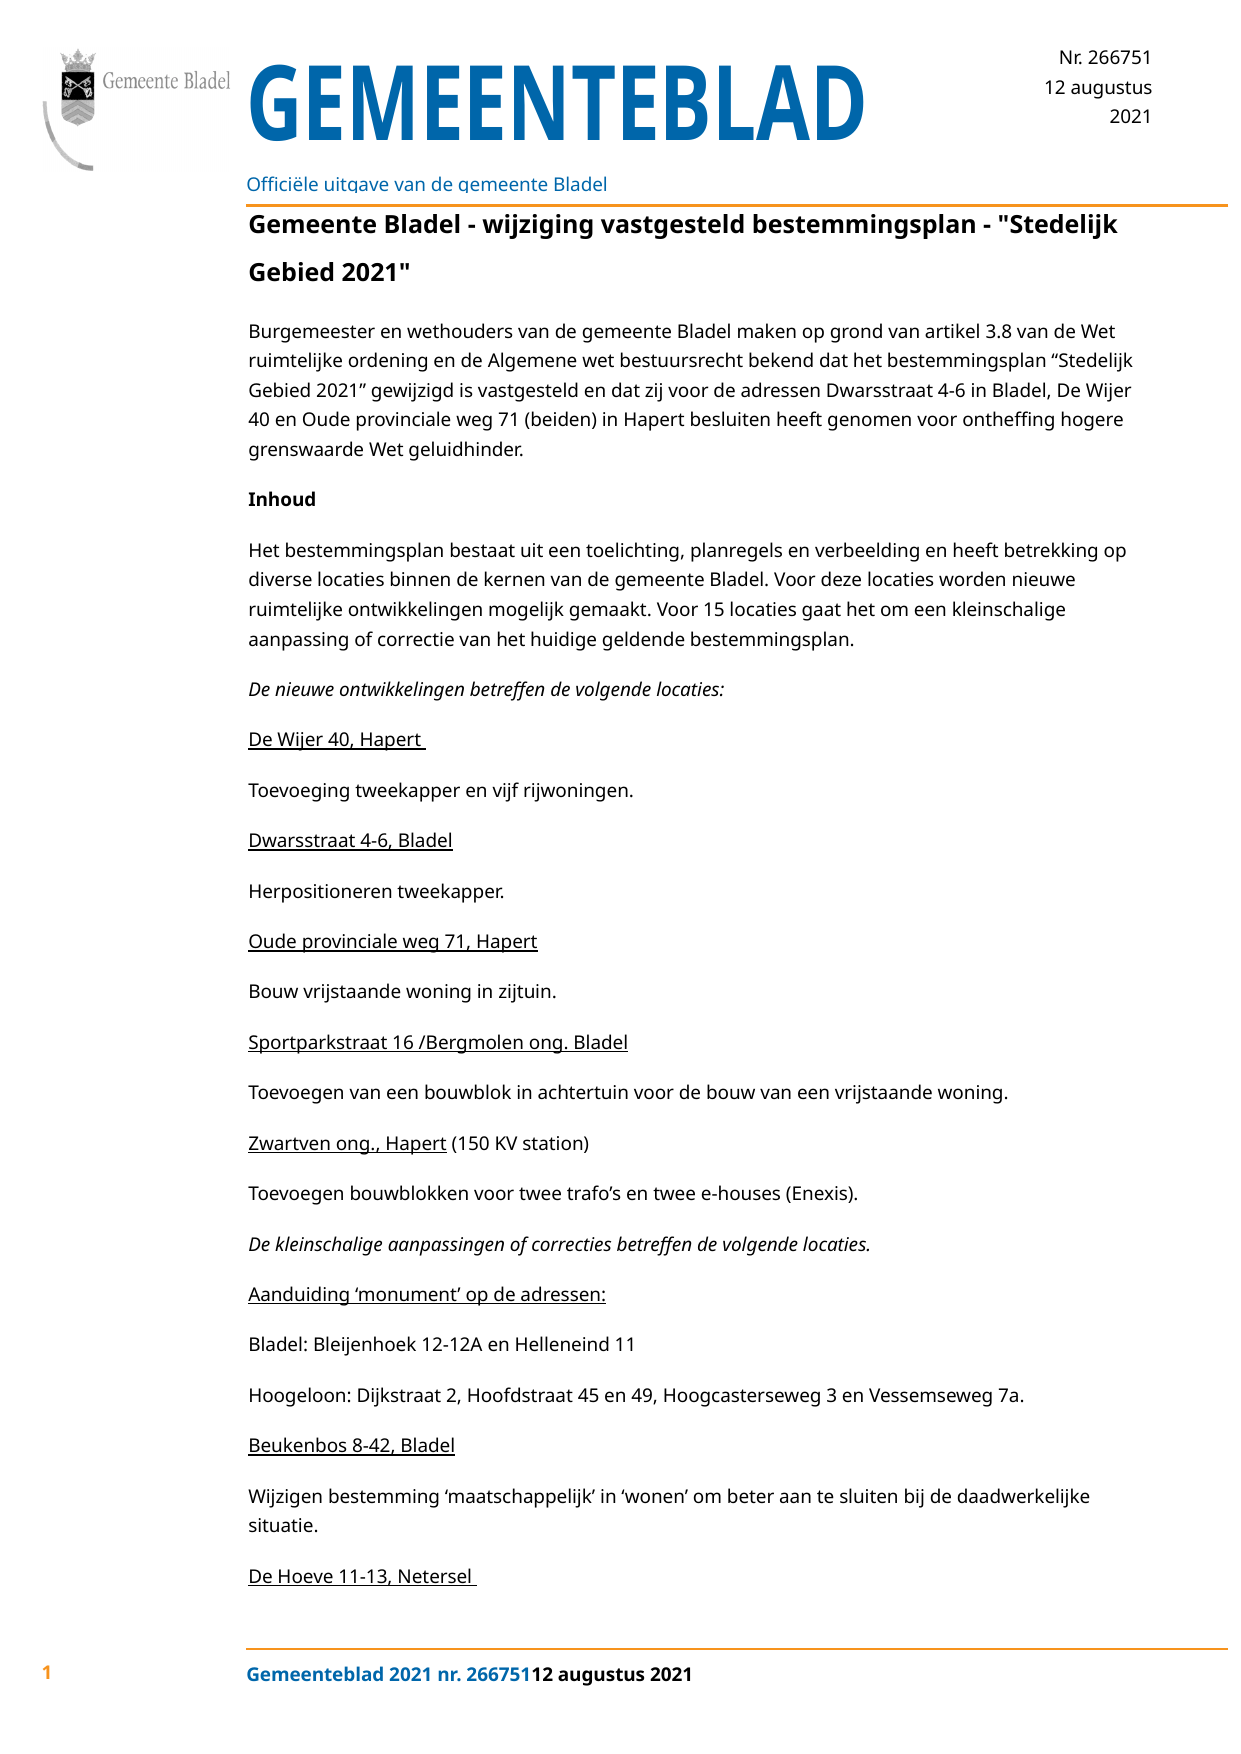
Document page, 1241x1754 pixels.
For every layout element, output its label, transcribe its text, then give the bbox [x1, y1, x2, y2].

text De Wijer 40, Hapert [248, 727, 1152, 752]
text De kleinschalige aanpassingen of correcties betreffen de volgende locaties. [248, 1231, 1152, 1257]
text Wijzigen bestemming ‘maatschappelijk’ in ‘wonen’ om beter aan te sluiten bij de daadwerkelijke situatie. [248, 1483, 1152, 1538]
text Bouw vrijstaande woning in zijtuin. [248, 979, 1152, 1004]
text Toevoeging tweekapper en vijf rijwoningen. [248, 777, 1152, 803]
picture [41, 47, 231, 172]
text Het bestemmingsplan bestaat uit een toelichting, planregels en verbeelding en heeft betrekking op diverse locaties binnen de kernen van de gemeente Bladel. Voor deze locaties worden nieuwe ruimtelijke ontwikkelingen mogelijk gemaakt. Voor 15 locaties gaat het om een kleinschalige aanpassing of correctie van het huidige geldende bestemmingsplan. [248, 537, 1152, 652]
text Burgemeester en wethouders van de gemeente Bladel maken op grond van artikel 3.8 van de Wet ruimtelijke ordening en de Algemene wet bestuursrecht bekend dat het bestemmingsplan “Stedelijk Gebied 2021” gewijzigd is vastgesteld en dat zij voor de adressen Dwarsstraat 4-6 in Bladel, De Wijer 40 en Oude provinciale weg 71 (beiden) in Hapert besluiten heeft genomen voor ontheffing hogere grenswaarde Wet geluidhinder. [248, 318, 1152, 462]
text Oude provinciale weg 71, Hapert [248, 928, 1152, 954]
text Zwartven ong., Hapert (150 KV station) [248, 1130, 1152, 1156]
text Bladel: Bleijenhoek 12-12A en Helleneind 11 [248, 1332, 1152, 1357]
text Sportparkstraat 16 /Bergmolen ong. Bladel [248, 1029, 1152, 1055]
text Beukenbos 8-42, Bladel [248, 1432, 1152, 1458]
text Hoogeloon: Dijkstraat 2, Hoofdstraat 45 en 49, Hoogcasterseweg 3 en Vessemseweg 7a. [248, 1382, 1152, 1408]
text Aanduiding ‘monument’ op de adressen: [248, 1281, 1152, 1307]
text Dwarsstraat 4-6, Bladel [248, 827, 1152, 853]
text Herpositioneren tweekapper. [248, 878, 1152, 904]
text Gemeente Bladel - wijziging vastgesteld bestemmingsplan - "Stedelijk Gebied 2021" [248, 207, 1152, 288]
text Toevoegen van een bouwblok in achtertuin voor de bouw van een vrijstaande woning. [248, 1079, 1152, 1105]
text De Hoeve 11-13, Netersel [248, 1563, 1152, 1589]
text De nieuwe ontwikkelingen betreffen de volgende locaties: [248, 676, 1152, 702]
text Toevoegen bouwblokken voor twee trafo’s en twee e-houses (Enexis). [248, 1180, 1152, 1206]
text Inhoud [248, 487, 1152, 512]
